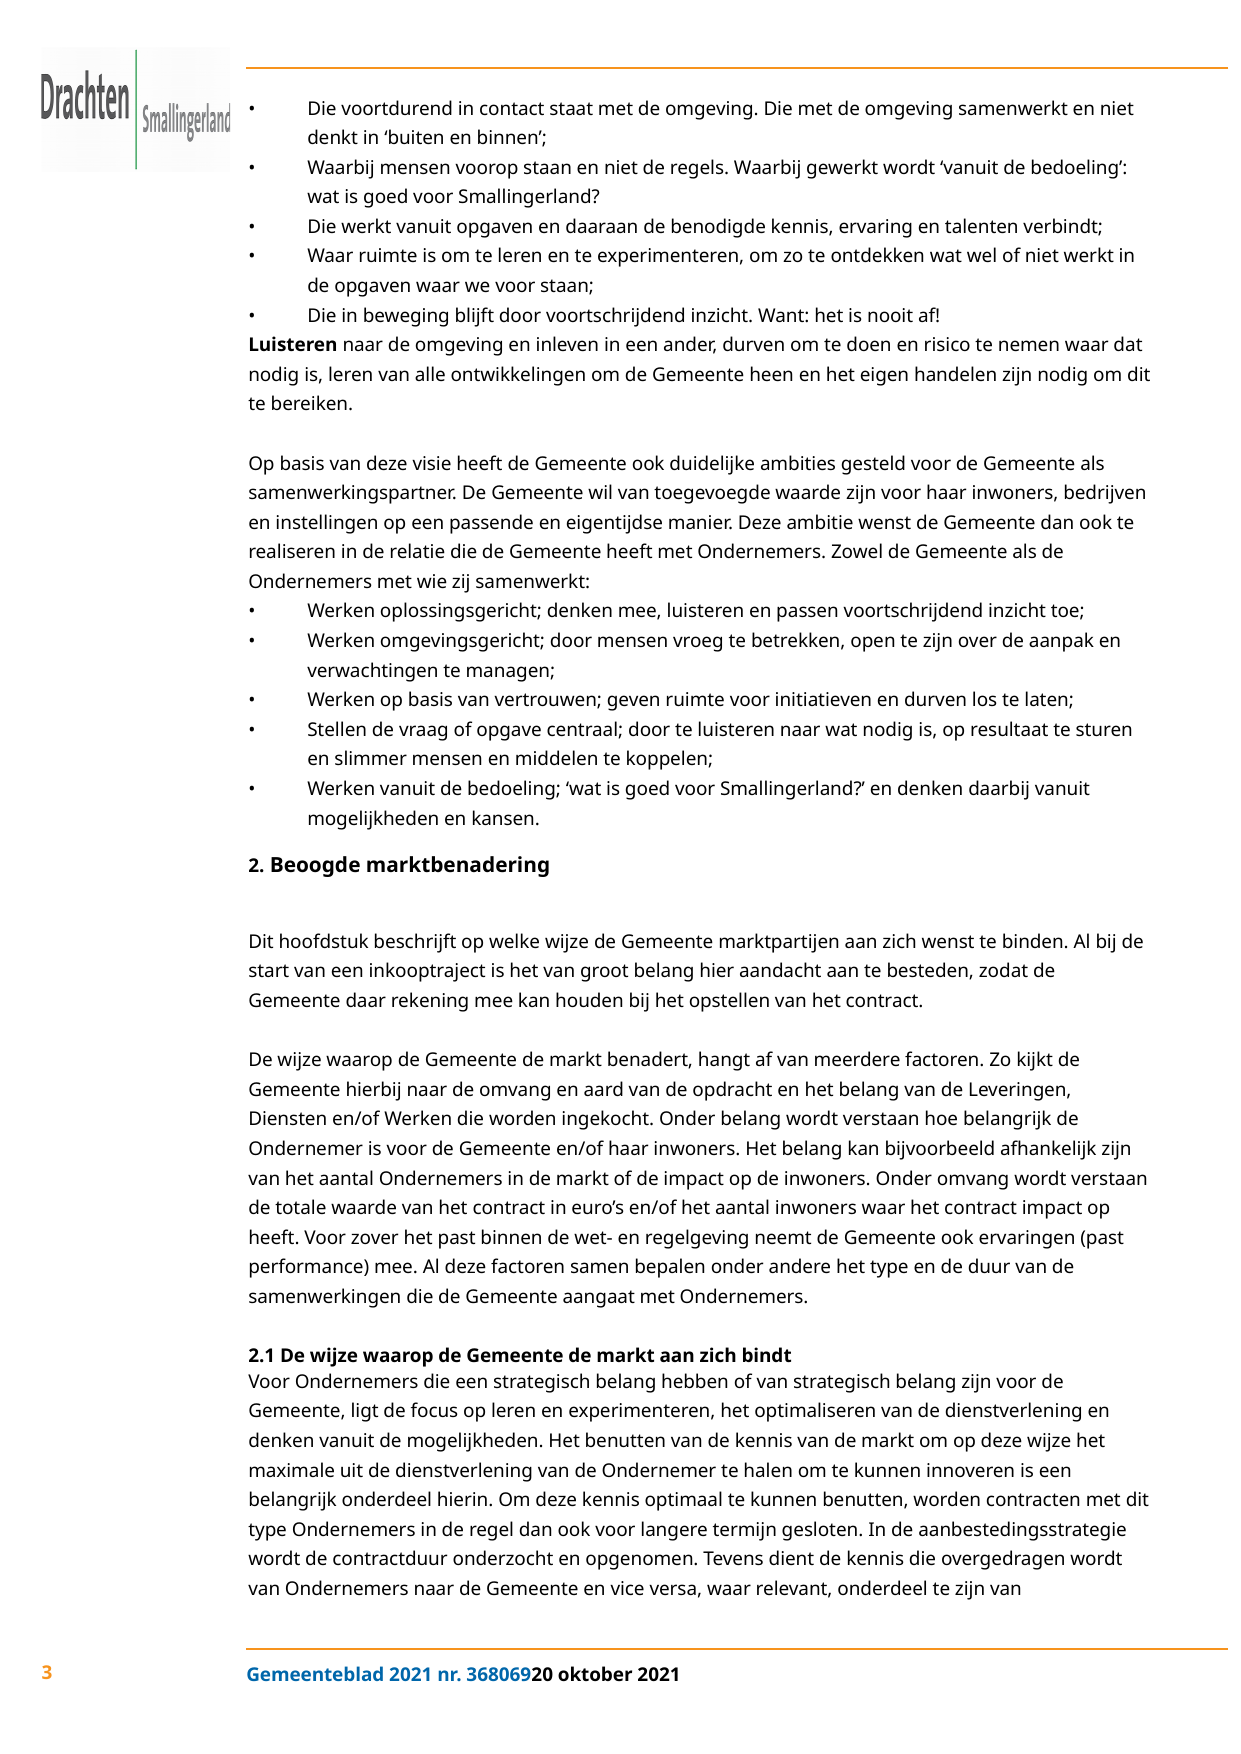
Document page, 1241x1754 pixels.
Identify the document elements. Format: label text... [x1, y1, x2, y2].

picture [41, 47, 231, 172]
list Werken op basis van vertrouwen; geven ruimte voor initiatieven en durven los te laten; [248, 686, 1152, 712]
text Dit hoofdstuk beschrijft op welke wijze de Gemeente marktpartijen aan zich wenst te binden. Al bij de start van een inkooptraject is het van groot belang hier aandacht aan te besteden, zodat de Gemeente daar rekening mee kan houden bij het opstellen van het contract. [248, 928, 1152, 1013]
text Voor Ondernemers die een strategisch belang hebben of van strategisch belang zijn voor de Gemeente, ligt de focus op leren en experimenteren, het optimaliseren van de dienstverlening en denken vanuit de mogelijkheden. Het benutten van de kennis van de markt om op deze wijze het maximale uit de dienstverlening van de Ondernemer te halen om te kunnen innoveren is een belangrijk onderdeel hierin. Om deze kennis optimaal te kunnen benutten, worden contracten met dit type Ondernemers in de regel dan ook voor langere termijn gesloten. In de aanbestedingsstrategie wordt de contractduur onderzocht en opgenomen. Tevens dient de kennis die overgedragen wordt van Ondernemers naar de Gemeente en vice versa, waar relevant, onderdeel te zijn van [248, 1368, 1152, 1601]
text De wijze waarop de Gemeente de markt benadert, hangt af van meerdere factoren. Zo kijkt de Gemeente hierbij naar de omvang en aard van de opdracht en het belang van de Leveringen, Diensten en/of Werken die worden ingekocht. Onder belang wordt verstaan hoe belangrijk de Ondernemer is voor de Gemeente en/of haar inwoners. Het belang kan bijvoorbeeld afhankelijk zijn van het aantal Ondernemers in de markt of de impact op de inwoners. Onder omvang wordt verstaan de totale waarde van het contract in euro’s en/of het aantal inwoners waar het contract impact op heeft. Voor zover het past binnen de wet- en regelgeving neemt de Gemeente ook ervaringen (past performance) mee. Al deze factoren samen bepalen onder andere het type en de duur van de samenwerkingen die de Gemeente aangaat met Ondernemers. [248, 1046, 1152, 1309]
list Werken omgevingsgericht; door mensen vroeg te betrekken, open te zijn over de aanpak en verwachtingen te managen; [248, 627, 1152, 683]
text Op basis van deze visie heeft de Gemeente ook duidelijke ambities gesteld voor de Gemeente als samenwerkingspartner. De Gemeente wil van toegevoegde waarde zijn voor haar inwoners, bedrijven en instellingen op een passende en eigentijdse manier. Deze ambitie wenst de Gemeente dan ook te realiseren in de relatie die de Gemeente heeft met Ondernemers. Zowel de Gemeente als de Ondernemers met wie zij samenwerkt: [248, 450, 1152, 594]
list Die in beweging blijft door voortschrijdend inzicht. Want: het is nooit af! [248, 302, 1152, 328]
list Waarbij mensen voorop staan en niet de regels. Waarbij gewerkt wordt ‘vanuit de bedoeling’: wat is goed voor Smallingerland? [248, 154, 1152, 209]
text 2.1 De wijze waarop de Gemeente de markt aan zich bindt [248, 1342, 1152, 1368]
text Luisteren naar de omgeving en inleven in een ander, durven om te doen en risico te nemen waar dat nodig is, leren van alle ontwikkelingen om de Gemeente heen en het eigen handelen zijn nodig om dit te bereiken. [248, 331, 1152, 416]
list Waar ruimte is om te leren en te experimenteren, om zo te ontdekken wat wel of niet werkt in de opgaven waar we voor staan; [248, 243, 1152, 298]
list Die voortdurend in contact staat met de omgeving. Die met de omgeving samenwerkt en niet denkt in ‘buiten en binnen’; [248, 95, 1152, 150]
list Stellen de vraag of opgave centraal; door te luisteren naar wat nodig is, op resultaat te sturen en slimmer mensen en middelen te koppelen; [248, 716, 1152, 771]
text 2. Beoogde marktbenadering [248, 850, 1152, 879]
list Werken oplossingsgericht; denken mee, luisteren en passen voortschrijdend inzicht toe; [248, 598, 1152, 623]
list Die werkt vanuit opgaven en daaraan de benodigde kennis, ervaring en talenten verbindt; [248, 213, 1152, 239]
list Werken vanuit de bedoeling; ‘wat is goed voor Smallingerland?’ en denken daarbij vanuit mogelijkheden en kansen. [248, 775, 1152, 831]
